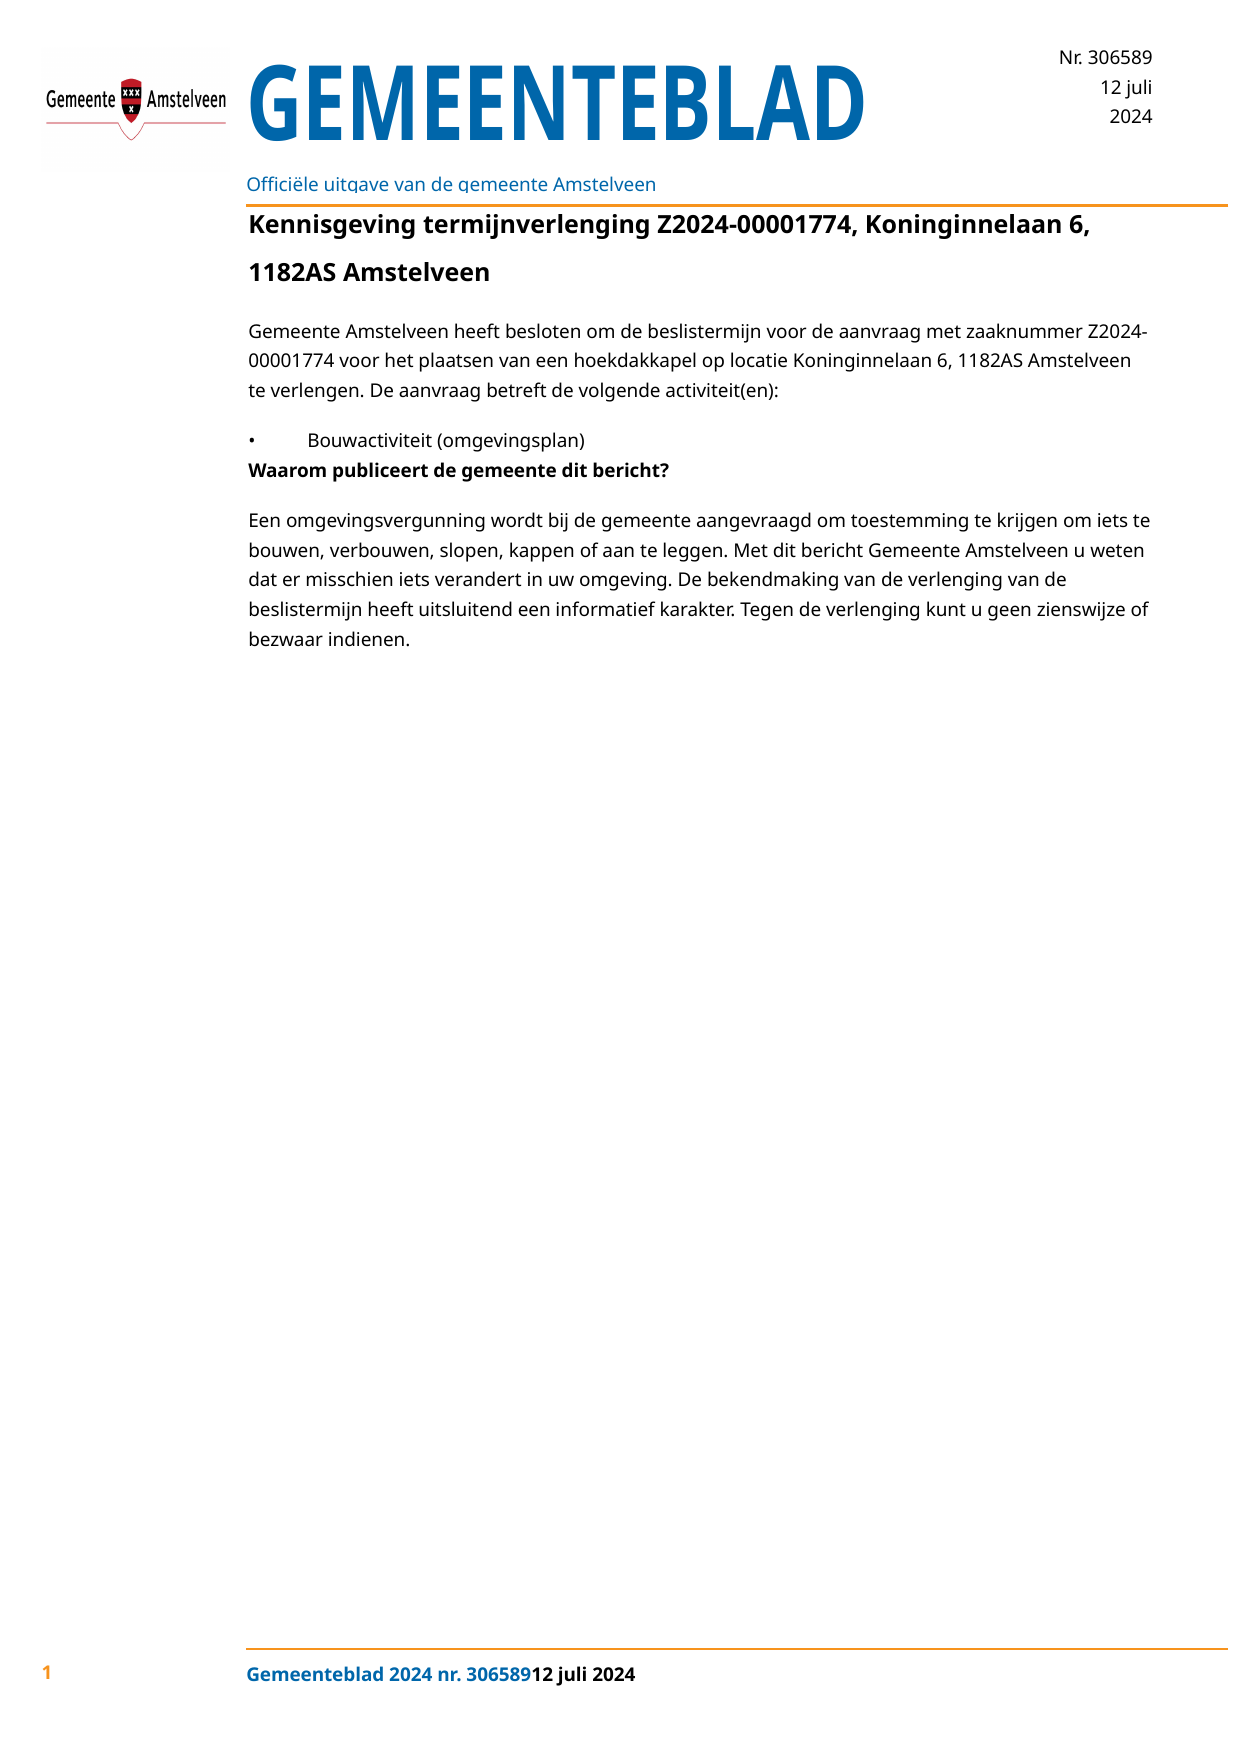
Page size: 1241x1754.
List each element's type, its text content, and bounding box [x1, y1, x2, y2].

picture [41, 47, 231, 172]
text Een omgevingsvergunning wordt bij de gemeente aangevraagd om toestemming te krijgen om iets te bouwen, verbouwen, slopen, kappen of aan te leggen. Met dit bericht Gemeente Amstelveen u weten dat er misschien iets verandert in uw omgeving. De bekendmaking van de verlenging van de beslistermijn heeft uitsluitend een informatief karakter. Tegen de verlenging kunt u geen zienswijze of bezwaar indienen. [248, 507, 1152, 652]
list Bouwactiviteit (omgevingsplan) [248, 427, 1152, 453]
text Waarom publiceert de gemeente dit bericht? [248, 457, 1152, 483]
text Gemeente Amstelveen heeft besloten om de beslistermijn voor de aanvraag met zaaknummer Z2024-00001774 voor het plaatsen van een hoekdakkapel op locatie Koninginnelaan 6, 1182AS Amstelveen te verlengen. De aanvraag betreft de volgende activiteit(en): [248, 318, 1152, 403]
text Kennisgeving termijnverlenging Z2024-00001774, Koninginnelaan 6, 1182AS Amstelveen [248, 207, 1152, 288]
